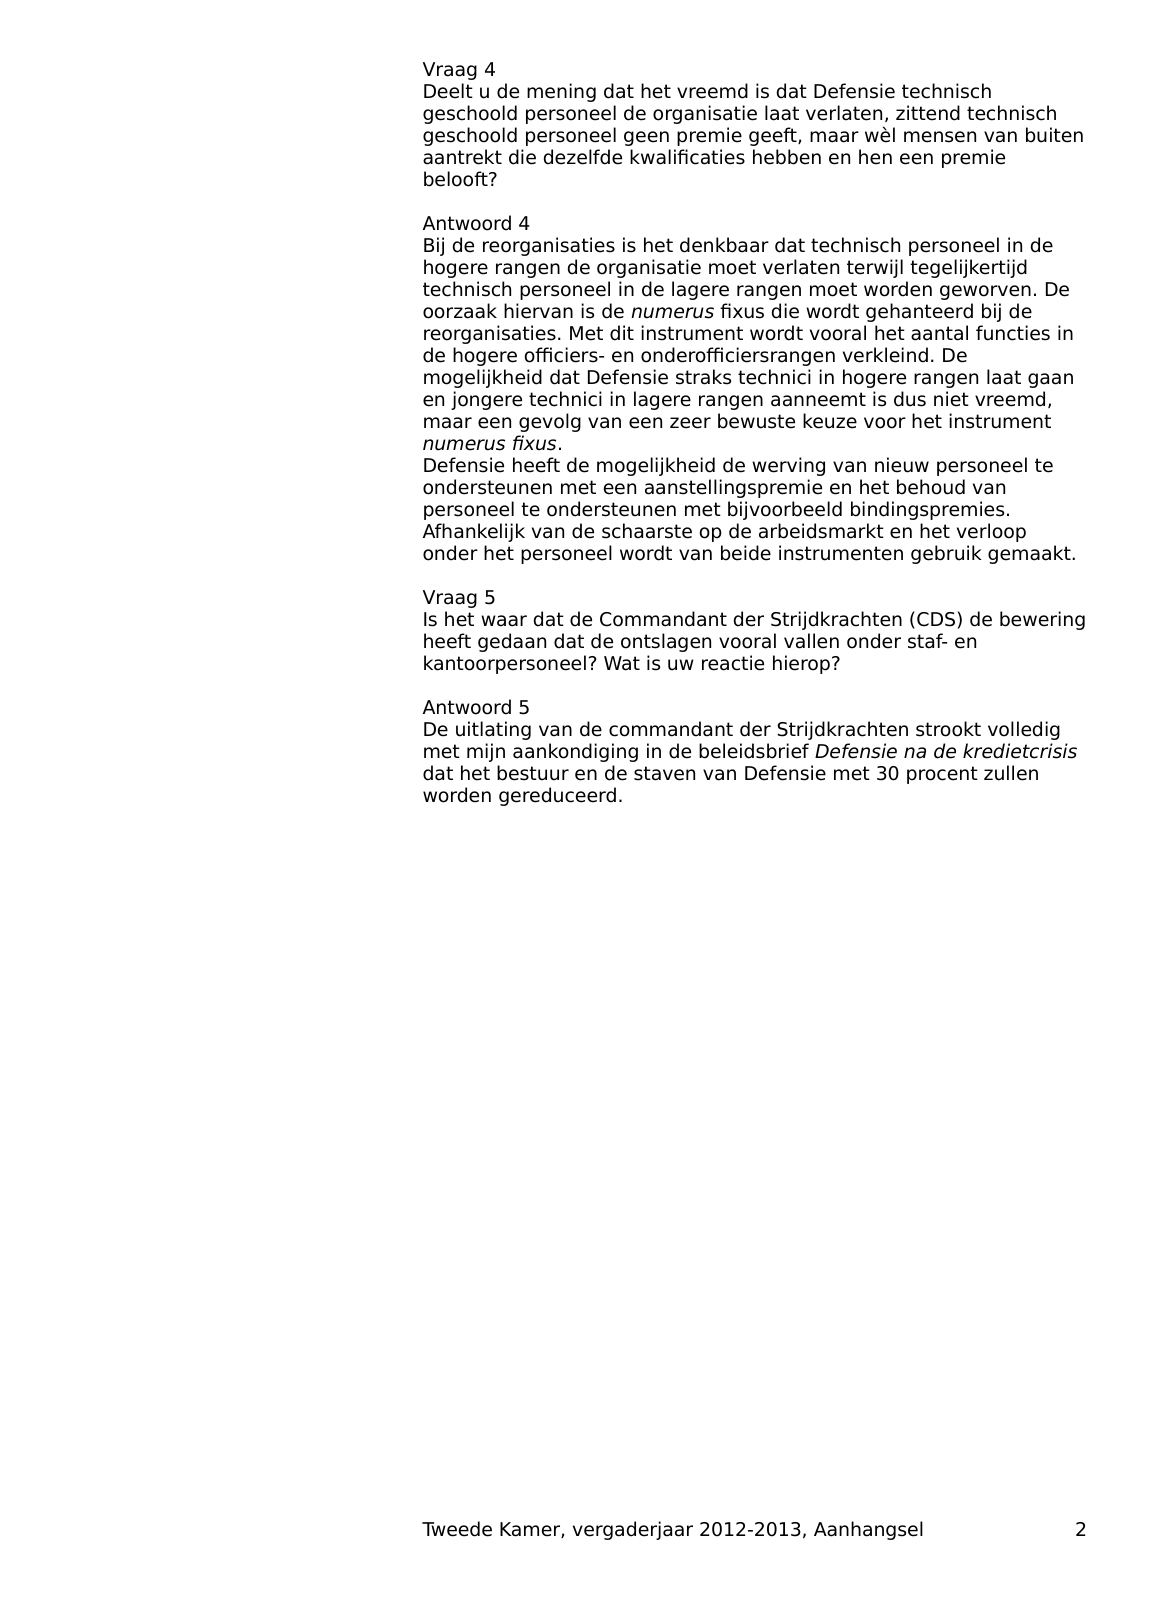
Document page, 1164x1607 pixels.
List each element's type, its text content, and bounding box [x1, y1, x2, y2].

text Vraag 4 [422, 59, 1087, 81]
text Antwoord 4 [422, 213, 1087, 235]
text Defensie heeft de mogelijkheid de werving van nieuw personeel te ondersteunen met een aanstellingspremie en het behoud van personeel te ondersteunen met bijvoorbeeld bindingspremies. Afhankelijk van de schaarste op de arbeidsmarkt en het verloop onder het personeel wordt van beide instrumenten gebruik gemaakt. [422, 455, 1087, 565]
text Is het waar dat de Commandant der Strijdkrachten (CDS) de bewering heeft gedaan dat de ontslagen vooral vallen onder staf- en kantoorpersoneel? Wat is uw reactie hierop? [422, 609, 1087, 675]
text Vraag 5 [422, 587, 1087, 609]
text De uitlating van de commandant der Strijdkrachten strookt volledig met mijn aankondiging in de beleidsbrief Defensie na de kredietcrisis dat het bestuur en de staven van Defensie met 30 procent zullen worden gereduceerd. [422, 719, 1087, 807]
text Deelt u de mening dat het vreemd is dat Defensie technisch geschoold personeel de organisatie laat verlaten, zittend technisch geschoold personeel geen premie geeft, maar wèl mensen van buiten aantrekt die dezelfde kwalificaties hebben en hen een premie belooft? [422, 81, 1087, 191]
text Antwoord 5 [422, 697, 1087, 719]
text Bij de reorganisaties is het denkbaar dat technisch personeel in de hogere rangen de organisatie moet verlaten terwijl tegelijkertijd technisch personeel in de lagere rangen moet worden geworven. De oorzaak hiervan is de numerus fixus die wordt gehanteerd bij de reorganisaties. Met dit instrument wordt vooral het aantal functies in de hogere officiers- en onderofficiersrangen verkleind. De mogelijkheid dat Defensie straks technici in hogere rangen laat gaan en jongere technici in lagere rangen aanneemt is dus niet vreemd, maar een gevolg van een zeer bewuste keuze voor het instrument numerus fixus. [422, 235, 1087, 455]
